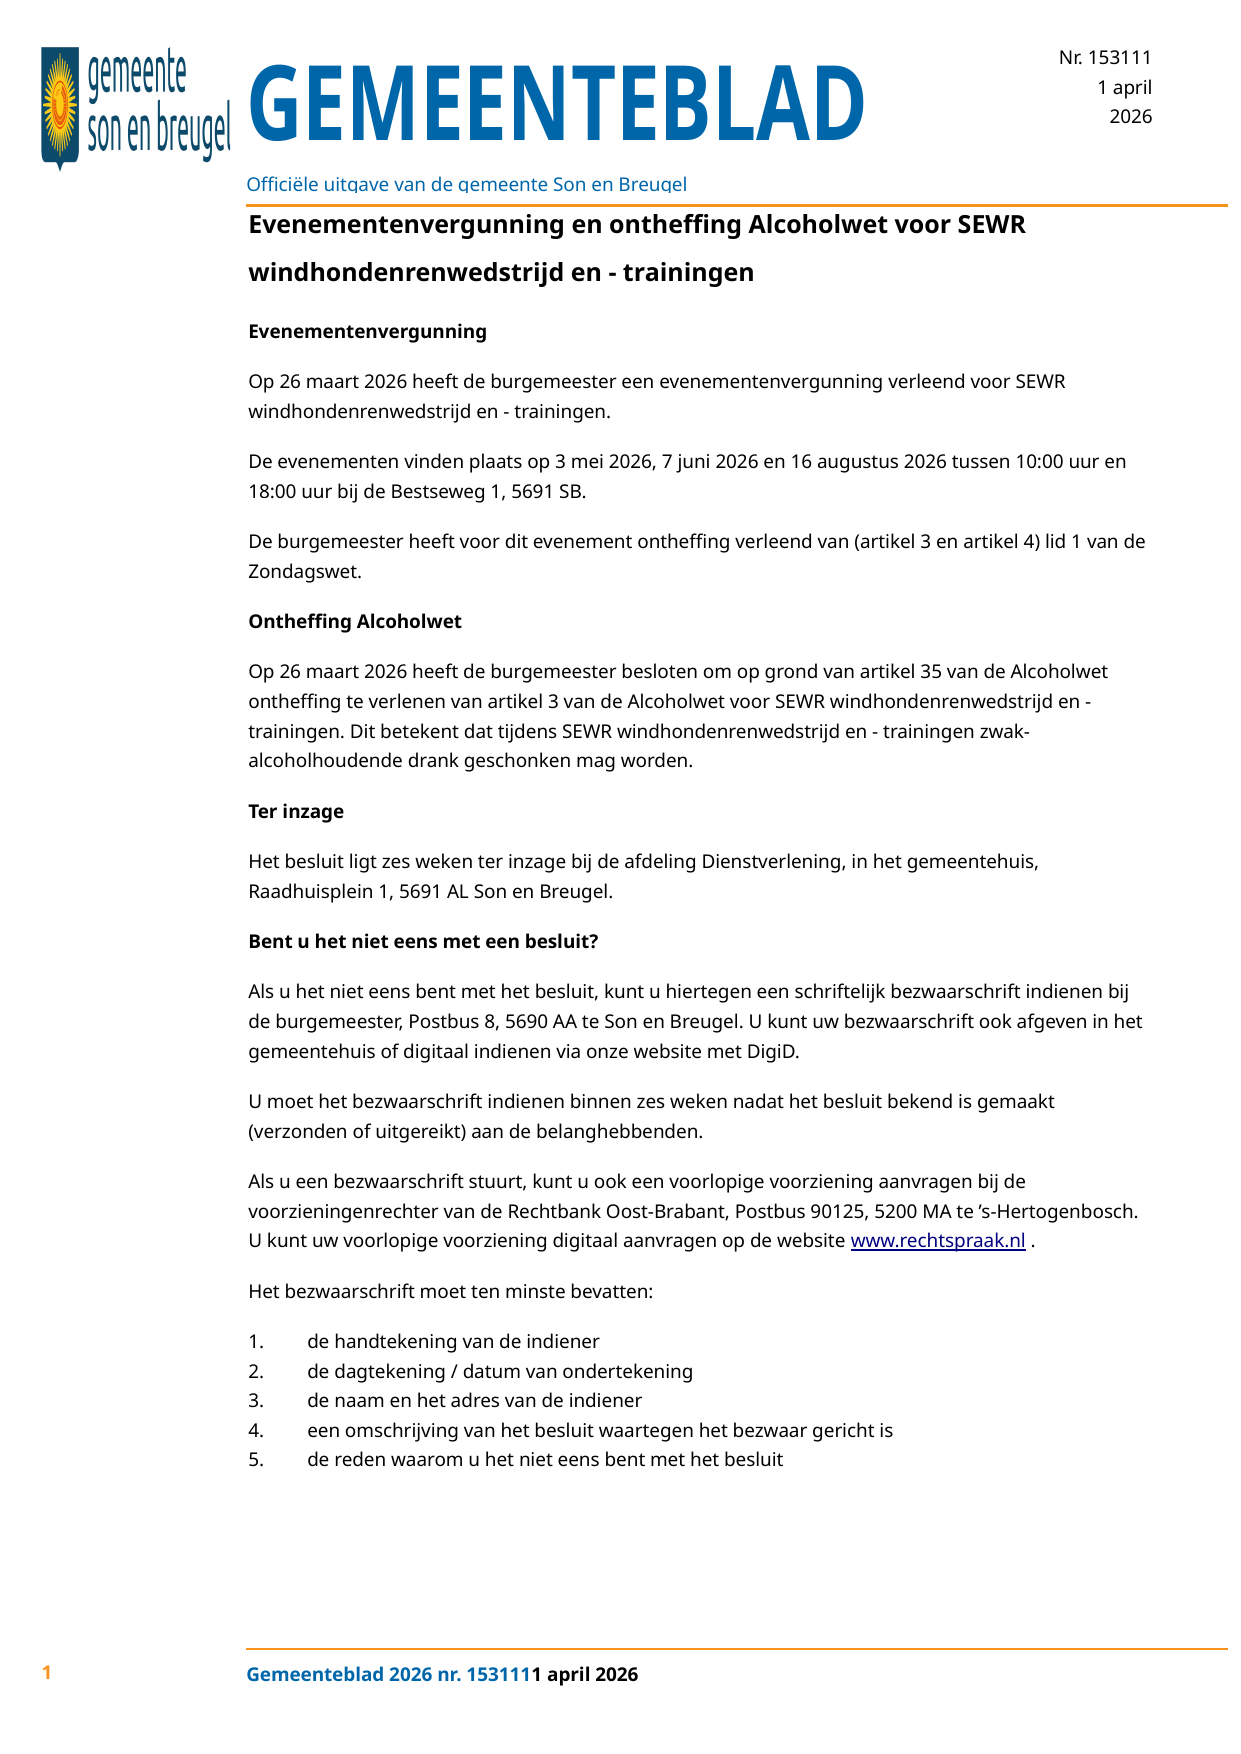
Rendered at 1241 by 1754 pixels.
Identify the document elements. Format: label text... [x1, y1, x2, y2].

text Als u een bezwaarschrift stuurt, kunt u ook een voorlopige voorziening aanvragen bij de voorzieningenrechter van de Rechtbank Oost-Brabant, Postbus 90125, 5200 MA te ’s-Hertogenbosch. U kunt uw voorlopige voorziening digitaal aanvragen op de website www.rechtspraak.nl . [248, 1168, 1152, 1253]
text Als u het niet eens bent met het besluit, kunt u hiertegen een schriftelijk bezwaarschrift indienen bij de burgemeester, Postbus 8, 5690 AA te Son en Breugel. U kunt uw bezwaarschrift ook afgeven in het gemeentehuis of digitaal indienen via onze website met DigiD. [248, 979, 1152, 1064]
list de handtekening van de indiener [248, 1328, 1152, 1354]
text Evenementenvergunning en ontheffing Alcoholwet voor SEWR windhondenrenwedstrijd en - trainingen [248, 207, 1152, 288]
text Op 26 maart 2026 heeft de burgemeester een evenementenvergunning verleend voor SEWR windhondenrenwedstrijd en - trainingen. [248, 368, 1152, 424]
list de naam en het adres van de indiener [248, 1387, 1152, 1413]
text Bent u het niet eens met een besluit? [248, 928, 1152, 954]
list de dagtekening / datum van ondertekening [248, 1358, 1152, 1384]
text De evenementen vinden plaats op 3 mei 2026, 7 juni 2026 en 16 augustus 2026 tussen 10:00 uur en 18:00 uur bij de Bestseweg 1, 5691 SB. [248, 448, 1152, 504]
list de reden waarom u het niet eens bent met het besluit [248, 1447, 1152, 1472]
text Op 26 maart 2026 heeft de burgemeester besloten om op grond van artikel 35 van de Alcoholwet ontheffing te verlenen van artikel 3 van de Alcoholwet voor SEWR windhondenrenwedstrijd en -trainingen. Dit betekent dat tijdens SEWR windhondenrenwedstrijd en - trainingen zwak-alcoholhoudende drank geschonken mag worden. [248, 659, 1152, 773]
text Het besluit ligt zes weken ter inzage bij de afdeling Dienstverlening, in het gemeentehuis, Raadhuisplein 1, 5691 AL Son en Breugel. [248, 848, 1152, 904]
text U moet het bezwaarschrift indienen binnen zes weken nadat het besluit bekend is gemaakt (verzonden of uitgereikt) aan de belanghebbenden. [248, 1088, 1152, 1144]
text Ter inzage [248, 798, 1152, 824]
text Het bezwaarschrift moet ten minste bevatten: [248, 1278, 1152, 1304]
text Ontheffing Alcoholwet [248, 608, 1152, 634]
text De burgemeester heeft voor dit evenement ontheffing verleend van (artikel 3 en artikel 4) lid 1 van de Zondagswet. [248, 528, 1152, 584]
picture [41, 47, 231, 172]
text Evenementenvergunning [248, 318, 1152, 344]
list een omschrijving van het besluit waartegen het bezwaar gericht is [248, 1417, 1152, 1443]
